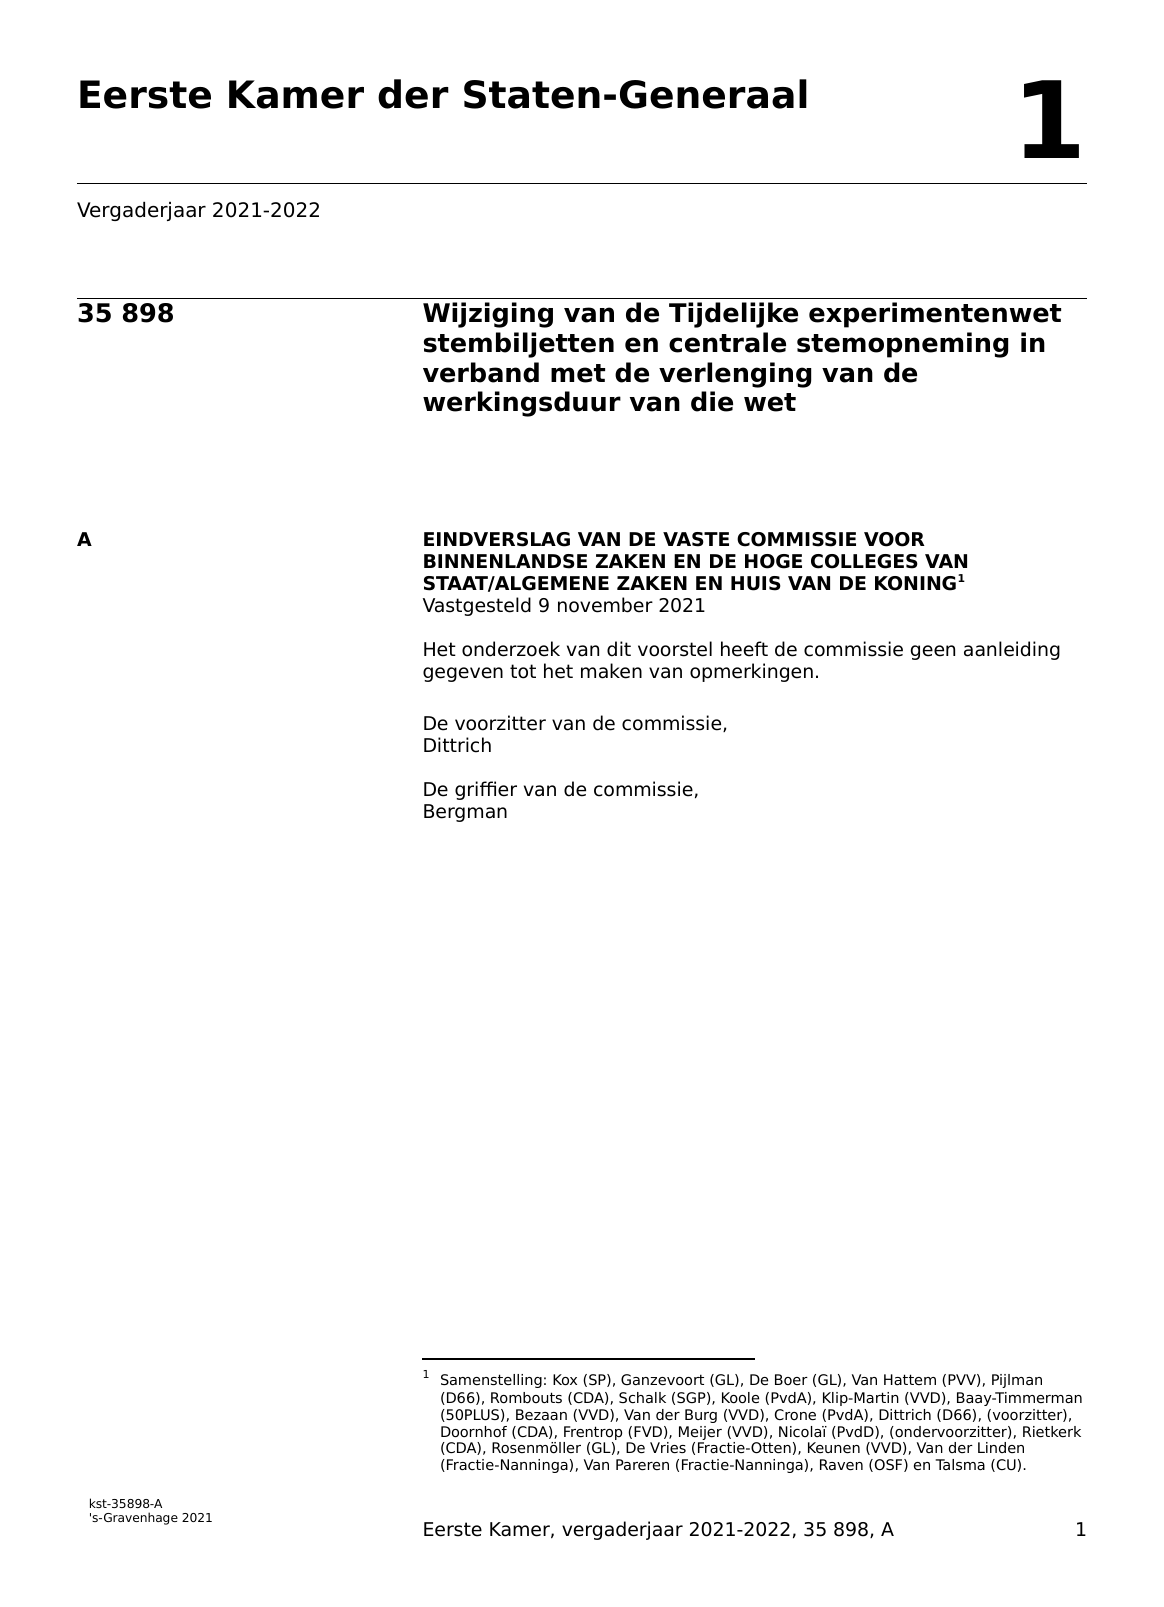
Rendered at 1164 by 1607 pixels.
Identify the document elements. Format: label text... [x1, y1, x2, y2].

text Het onderzoek van dit voorstel heeft de commissie geen aanleiding gegeven tot het maken van opmerkingen. [422, 639, 1087, 683]
text 's-Gravenhage 2021 [88, 1511, 323, 1525]
subtitle A EINDVERSLAG VAN DE VASTE COMMISSIE VOOR BINNENLANDSE ZAKEN EN DE HOGE COLLEGES VAN STAAT/ALGEMENE ZAKEN EN HUIS VAN DE KONING [77, 529, 1087, 595]
text Vastgesteld 9 november 2021 [422, 595, 1087, 617]
table_header 1 [886, 59, 1087, 183]
subtitle 35 898 Wijziging van de Tijdelijke experimentenwet stembiljetten en centrale stemopneming in verband met de verlenging van de werkingsduur van die wet [77, 299, 1087, 418]
text De griffier van de commissie, Bergman [422, 779, 1087, 823]
text Samenstelling: Kox (SP), Ganzevoort (GL), De Boer (GL), Van Hattem (PVV), Pijlman (D66), Rombouts (CDA), Schalk (SGP), Koole (PvdA), Klip-Martin (VVD), Baay-Timmerman (50PLUS), Bezaan (VVD), Van der Burg (VVD), Crone (PvdA), Dittrich (D66), (voorzitter), Doornhof (CDA), Frentrop (FVD), Meijer (VVD), Nicolaï (PvdD), (ondervoorzitter), Rietkerk (CDA), Rosenmöller (GL), De Vries (Fractie-Otten), Keunen (VVD), Van der Linden (Fractie-Nanninga), Van Pareren (Fractie-Nanninga), Raven (OSF) en Talsma (CU). [422, 1368, 1087, 1474]
table_cell Vergaderjaar 2021-2022 [77, 184, 1087, 298]
text De voorzitter van de commissie, Dittrich [422, 713, 1087, 757]
table_header Eerste Kamer der Staten-Generaal [77, 59, 886, 183]
text kst-35898-A [88, 1497, 323, 1511]
